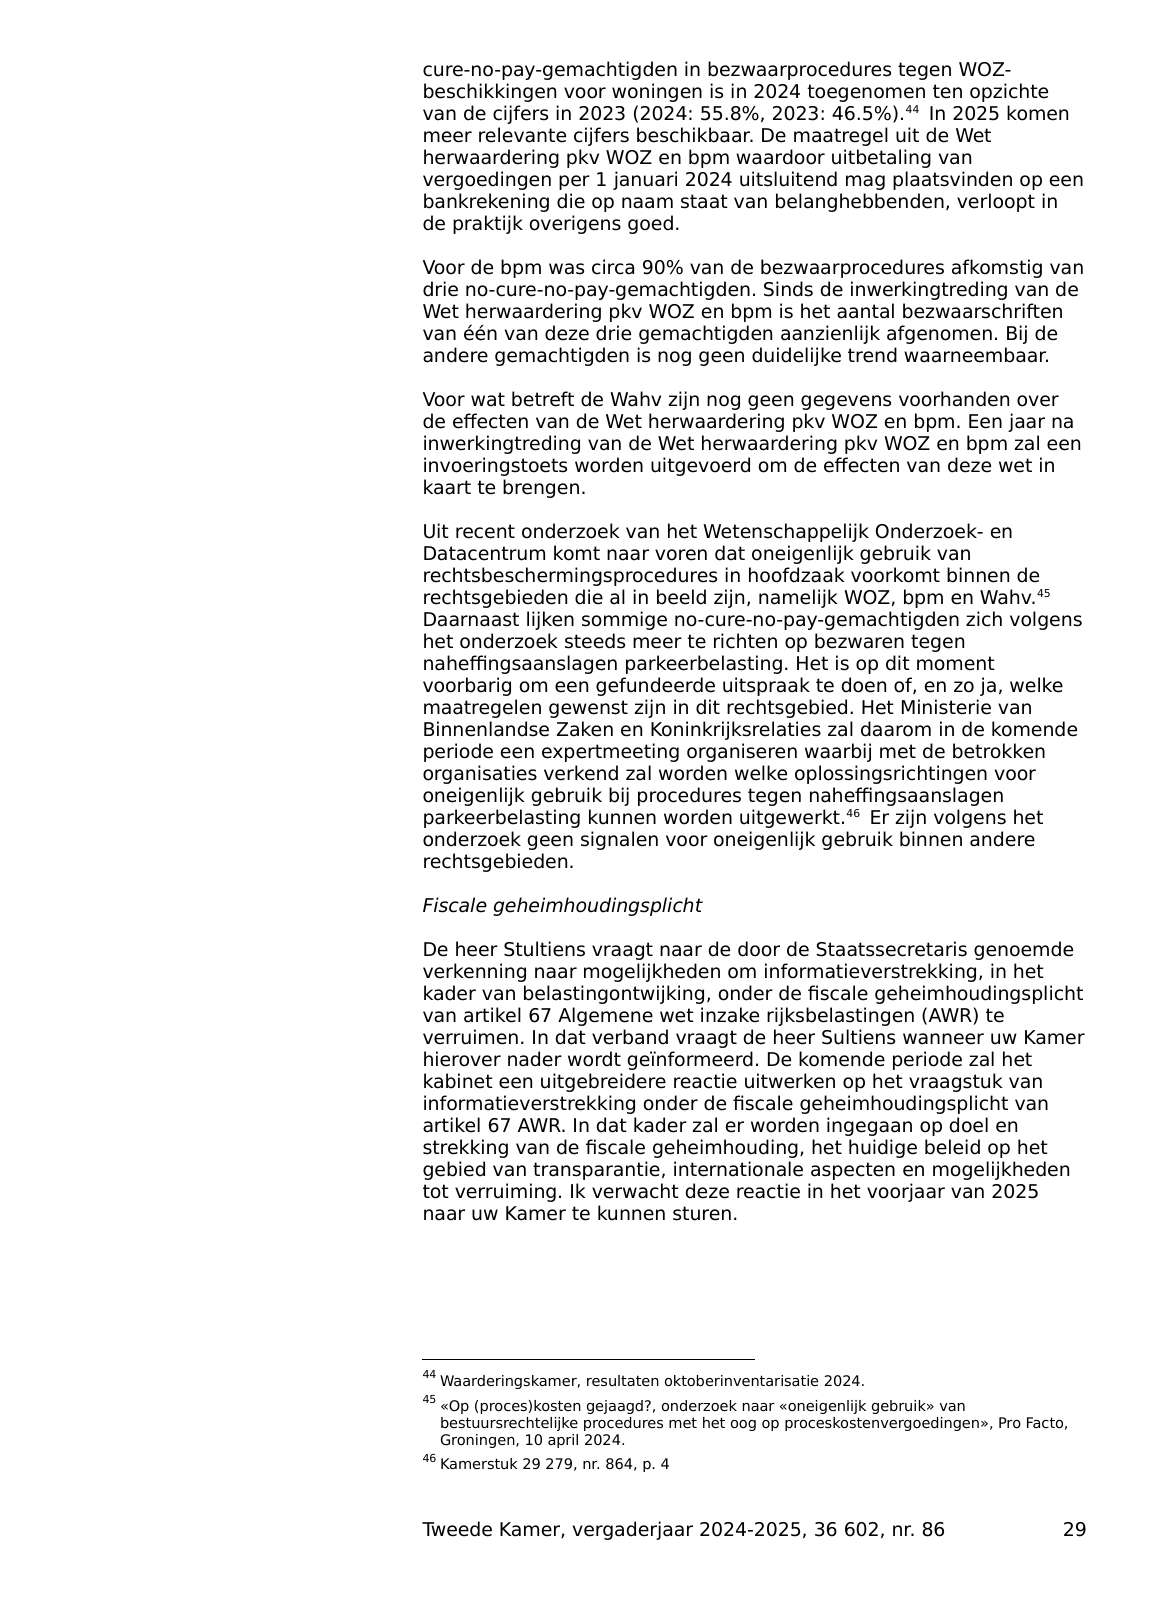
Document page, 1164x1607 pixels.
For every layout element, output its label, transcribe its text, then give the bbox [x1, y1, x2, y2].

text «Op (proces)kosten gejaagd?, onderzoek naar «oneigenlijk gebruik» van bestuursrechtelijke procedures met het oog op proceskostenvergoedingen», Pro Facto, Groningen, 10 april 2024. [422, 1393, 1087, 1449]
text Voor de bpm was circa 90% van de bezwaarprocedures afkomstig van drie no-cure-no-pay-gemachtigden. Sinds de inwerkingtreding van de Wet herwaardering pkv WOZ en bpm is het aantal bezwaarschriften van één van deze drie gemachtigden aanzienlijk afgenomen. Bij de andere gemachtigden is nog geen duidelijke trend waarneembaar. [422, 257, 1087, 367]
text Kamerstuk 29 279, nr. 864, p. 4 [422, 1452, 1087, 1474]
subtitle Fiscale geheimhoudingsplicht [422, 895, 1087, 917]
text Voor wat betreft de Wahv zijn nog geen gegevens voorhanden over de effecten van de Wet herwaardering pkv WOZ en bpm. Een jaar na inwerkingtreding van de Wet herwaardering pkv WOZ en bpm zal een invoeringstoets worden uitgevoerd om de effecten van deze wet in kaart te brengen. [422, 389, 1087, 499]
text Waarderingskamer, resultaten oktoberinventarisatie 2024. [422, 1368, 1087, 1391]
text cure-no-pay-gemachtigden in bezwaarprocedures tegen WOZ-beschikkingen voor woningen is in 2024 toegenomen ten opzichte van de cijfers in 2023 (2024: 55.8%, 2023: 46.5%). In 2025 komen meer relevante cijfers beschikbaar. De maatregel uit de Wet herwaardering pkv WOZ en bpm waardoor uitbetaling van vergoedingen per 1 januari 2024 uitsluitend mag plaatsvinden op een bankrekening die op naam staat van belanghebbenden, verloopt in de praktijk overigens goed. [422, 59, 1087, 235]
text Uit recent onderzoek van het Wetenschappelijk Onderzoek- en Datacentrum komt naar voren dat oneigenlijk gebruik van rechtsbeschermingsprocedures in hoofdzaak voorkomt binnen de rechtsgebieden die al in beeld zijn, namelijk WOZ, bpm en Wahv. Daarnaast lijken sommige no-cure-no-pay-gemachtigden zich volgens het onderzoek steeds meer te richten op bezwaren tegen naheffingsaanslagen parkeerbelasting. Het is op dit moment voorbarig om een gefundeerde uitspraak te doen of, en zo ja, welke maatregelen gewenst zijn in dit rechtsgebied. Het Ministerie van Binnenlandse Zaken en Koninkrijksrelaties zal daarom in de komende periode een expertmeeting organiseren waarbij met de betrokken organisaties verkend zal worden welke oplossingsrichtingen voor oneigenlijk gebruik bij procedures tegen naheffingsaanslagen parkeerbelasting kunnen worden uitgewerkt. Er zijn volgens het onderzoek geen signalen voor oneigenlijk gebruik binnen andere rechtsgebieden. [422, 521, 1087, 873]
text De heer Stultiens vraagt naar de door de Staatssecretaris genoemde verkenning naar mogelijkheden om informatieverstrekking, in het kader van belastingontwijking, onder de fiscale geheimhoudingsplicht van artikel 67 Algemene wet inzake rijksbelastingen (AWR) te verruimen. In dat verband vraagt de heer Sultiens wanneer uw Kamer hierover nader wordt geïnformeerd. De komende periode zal het kabinet een uitgebreidere reactie uitwerken op het vraagstuk van informatieverstrekking onder de fiscale geheimhoudingsplicht van artikel 67 AWR. In dat kader zal er worden ingegaan op doel en strekking van de fiscale geheimhouding, het huidige beleid op het gebied van transparantie, internationale aspecten en mogelijkheden tot verruiming. Ik verwacht deze reactie in het voorjaar van 2025 naar uw Kamer te kunnen sturen. [422, 939, 1087, 1225]
